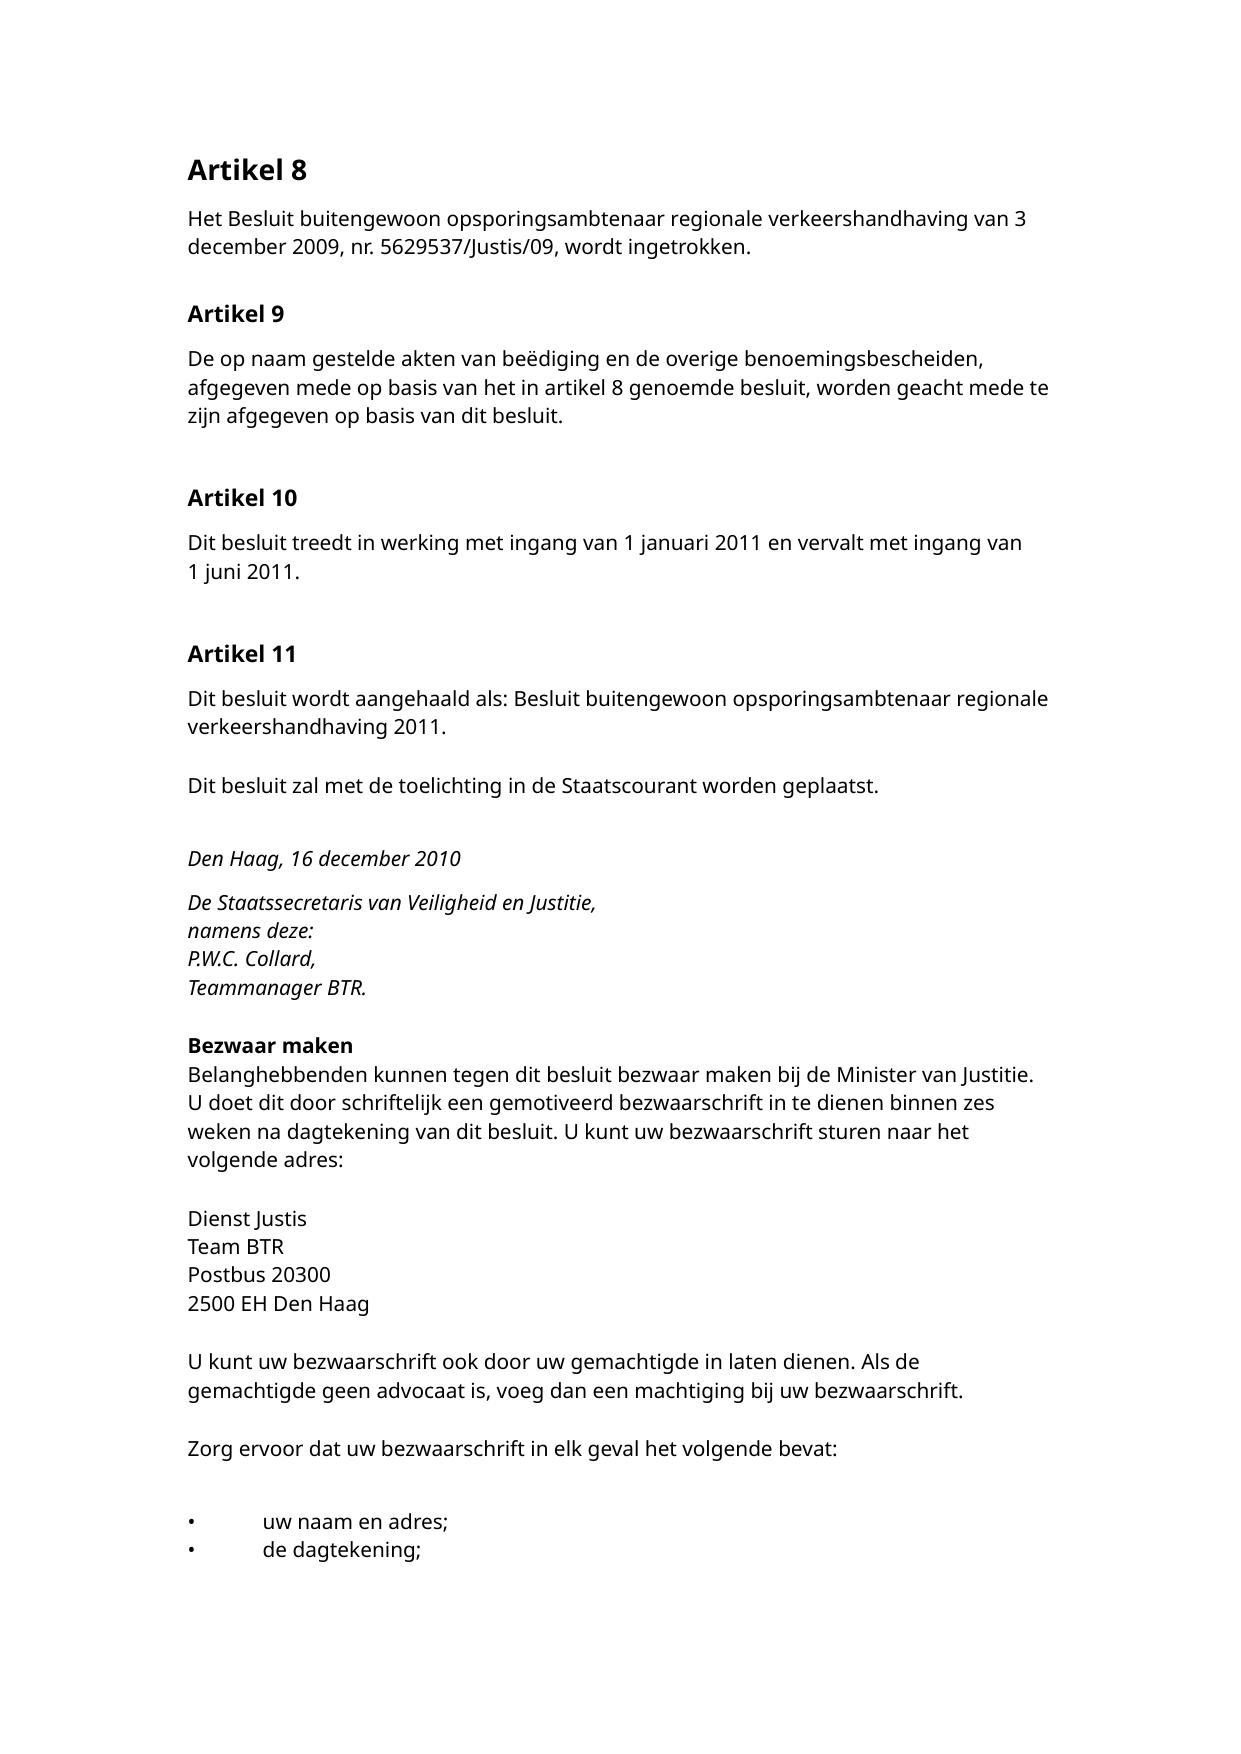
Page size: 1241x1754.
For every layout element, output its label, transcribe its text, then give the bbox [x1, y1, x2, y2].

text Bezwaar maken [187, 1031, 1053, 1060]
subtitle Artikel 9 [187, 298, 1053, 329]
text U kunt uw bezwaarschrift ook door uw gemachtigde in laten dienen. Als de gemachtigde geen advocaat is, voeg dan een machtiging bij uw bezwaarschrift. [187, 1347, 1053, 1404]
subtitle Artikel 10 [187, 482, 1053, 513]
subtitle Artikel 8 [187, 150, 1053, 189]
list de dagtekening; [187, 1536, 1053, 1564]
text Dienst Justis [187, 1204, 1053, 1232]
text P.W.C. Collard, [187, 944, 1053, 973]
text Team BTR [187, 1232, 1053, 1261]
text Dit besluit treedt in werking met ingang van 1 januari 2011 en vervalt met ingang van 1 juni 2011. [187, 528, 1053, 585]
text De op naam gestelde akten van beëdiging en de overige benoemingsbescheiden, afgegeven mede op basis van het in artikel 8 genoemde besluit, worden geacht mede te zijn afgegeven op basis van dit besluit. [187, 344, 1053, 429]
text Belanghebbenden kunnen tegen dit besluit bezwaar maken bij de Minister van Justitie. U doet dit door schriftelijk een gemotiveerd bezwaarschrift in te dienen binnen zes weken na dagtekening van dit besluit. U kunt uw bezwaarschrift sturen naar het volgende adres: [187, 1060, 1053, 1174]
text Het Besluit buitengewoon opsporingsambtenaar regionale verkeershandhaving van 3 december 2009, nr. 5629537/Justis/09, wordt ingetrokken. [187, 204, 1053, 261]
text namens deze: [187, 916, 1053, 944]
text Dit besluit zal met de toelichting in de Staatscourant worden geplaatst. [187, 771, 1053, 799]
text Zorg ervoor dat uw bezwaarschrift in elk geval het volgende bevat: [187, 1434, 1053, 1462]
list uw naam en adres; [187, 1507, 1053, 1536]
text Dit besluit wordt aangehaald als: Besluit buitengewoon opsporingsambtenaar regionale verkeershandhaving 2011. [187, 684, 1053, 741]
text 2500 EH Den Haag [187, 1289, 1053, 1317]
text Postbus 20300 [187, 1261, 1053, 1289]
text De Staatssecretaris van Veiligheid en Justitie, [187, 888, 1053, 916]
text Teammanager BTR. [187, 973, 1053, 1001]
subtitle Artikel 11 [187, 638, 1053, 669]
text Den Haag, 16 december 2010 [187, 844, 1053, 873]
